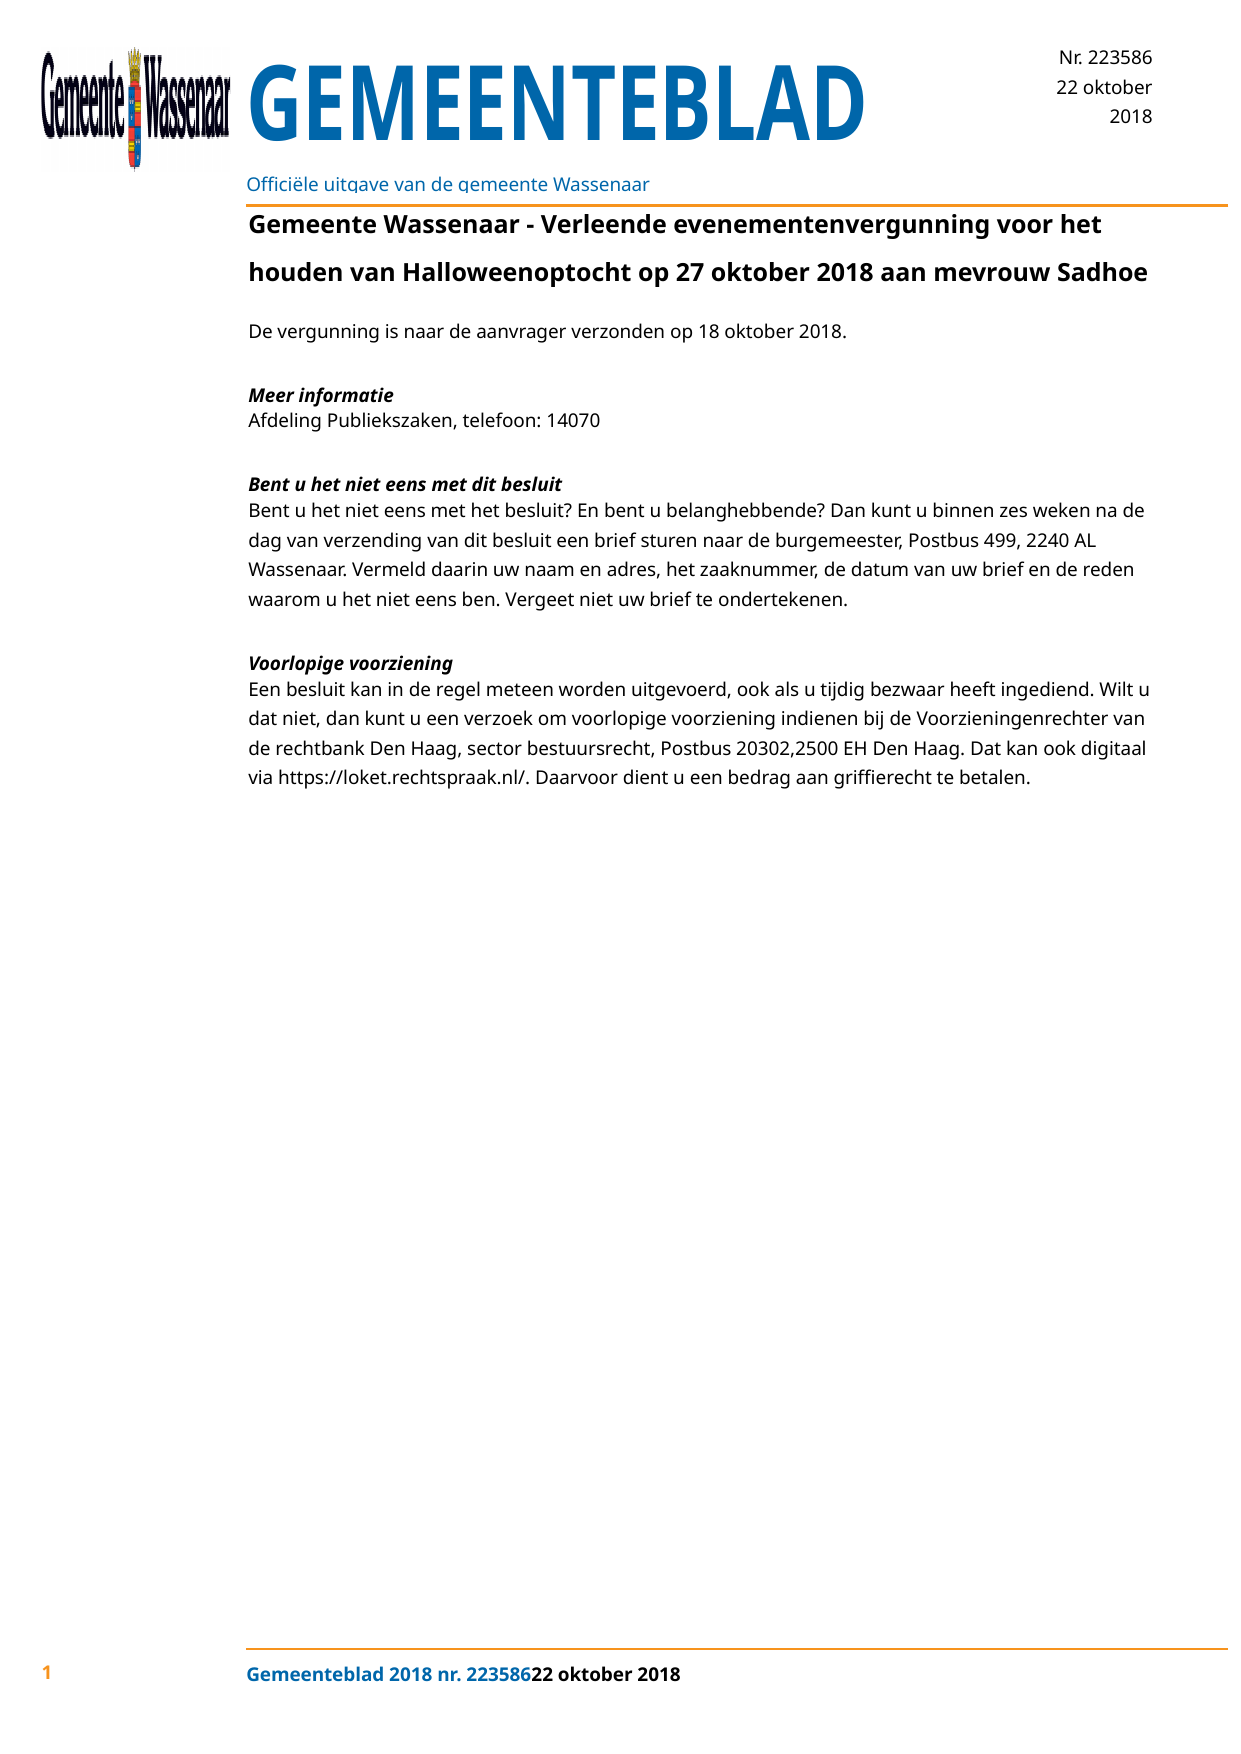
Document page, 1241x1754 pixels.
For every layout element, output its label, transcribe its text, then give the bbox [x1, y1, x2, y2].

text Een besluit kan in de regel meteen worden uitgevoerd, ook als u tijdig bezwaar heeft ingediend. Wilt u dat niet, dan kunt u een verzoek om voorlopige voorziening indienen bij de Voorzieningenrechter van de rechtbank Den Haag, sector bestuursrecht, Postbus 20302,2500 EH Den Haag. Dat kan ook digitaal via https://loket.rechtspraak.nl/. Daarvoor dient u een bedrag aan griffierecht te betalen. [248, 676, 1152, 790]
text Bent u het niet eens met dit besluit [248, 472, 1152, 497]
text Gemeente Wassenaar - Verleende evenementenvergunning voor het houden van Halloweenoptocht op 27 oktober 2018 aan mevrouw Sadhoe [248, 207, 1152, 288]
text Meer informatie [248, 382, 1152, 408]
text Bent u het niet eens met het besluit? En bent u belanghebbende? Dan kunt u binnen zes weken na de dag van verzending van dit besluit een brief sturen naar de burgemeester, Postbus 499, 2240 AL Wassenaar. Vermeld daarin uw naam en adres, het zaaknummer, de datum van uw brief en de reden waarom u het niet eens ben. Vergeet niet uw brief te ondertekenen. [248, 497, 1152, 612]
text Afdeling Publiekszaken, telefoon: 14070 [248, 408, 1152, 433]
picture [41, 47, 231, 172]
text Voorlopige voorziening [248, 650, 1152, 676]
text De vergunning is naar de aanvrager verzonden op 18 oktober 2018. [248, 318, 1152, 344]
